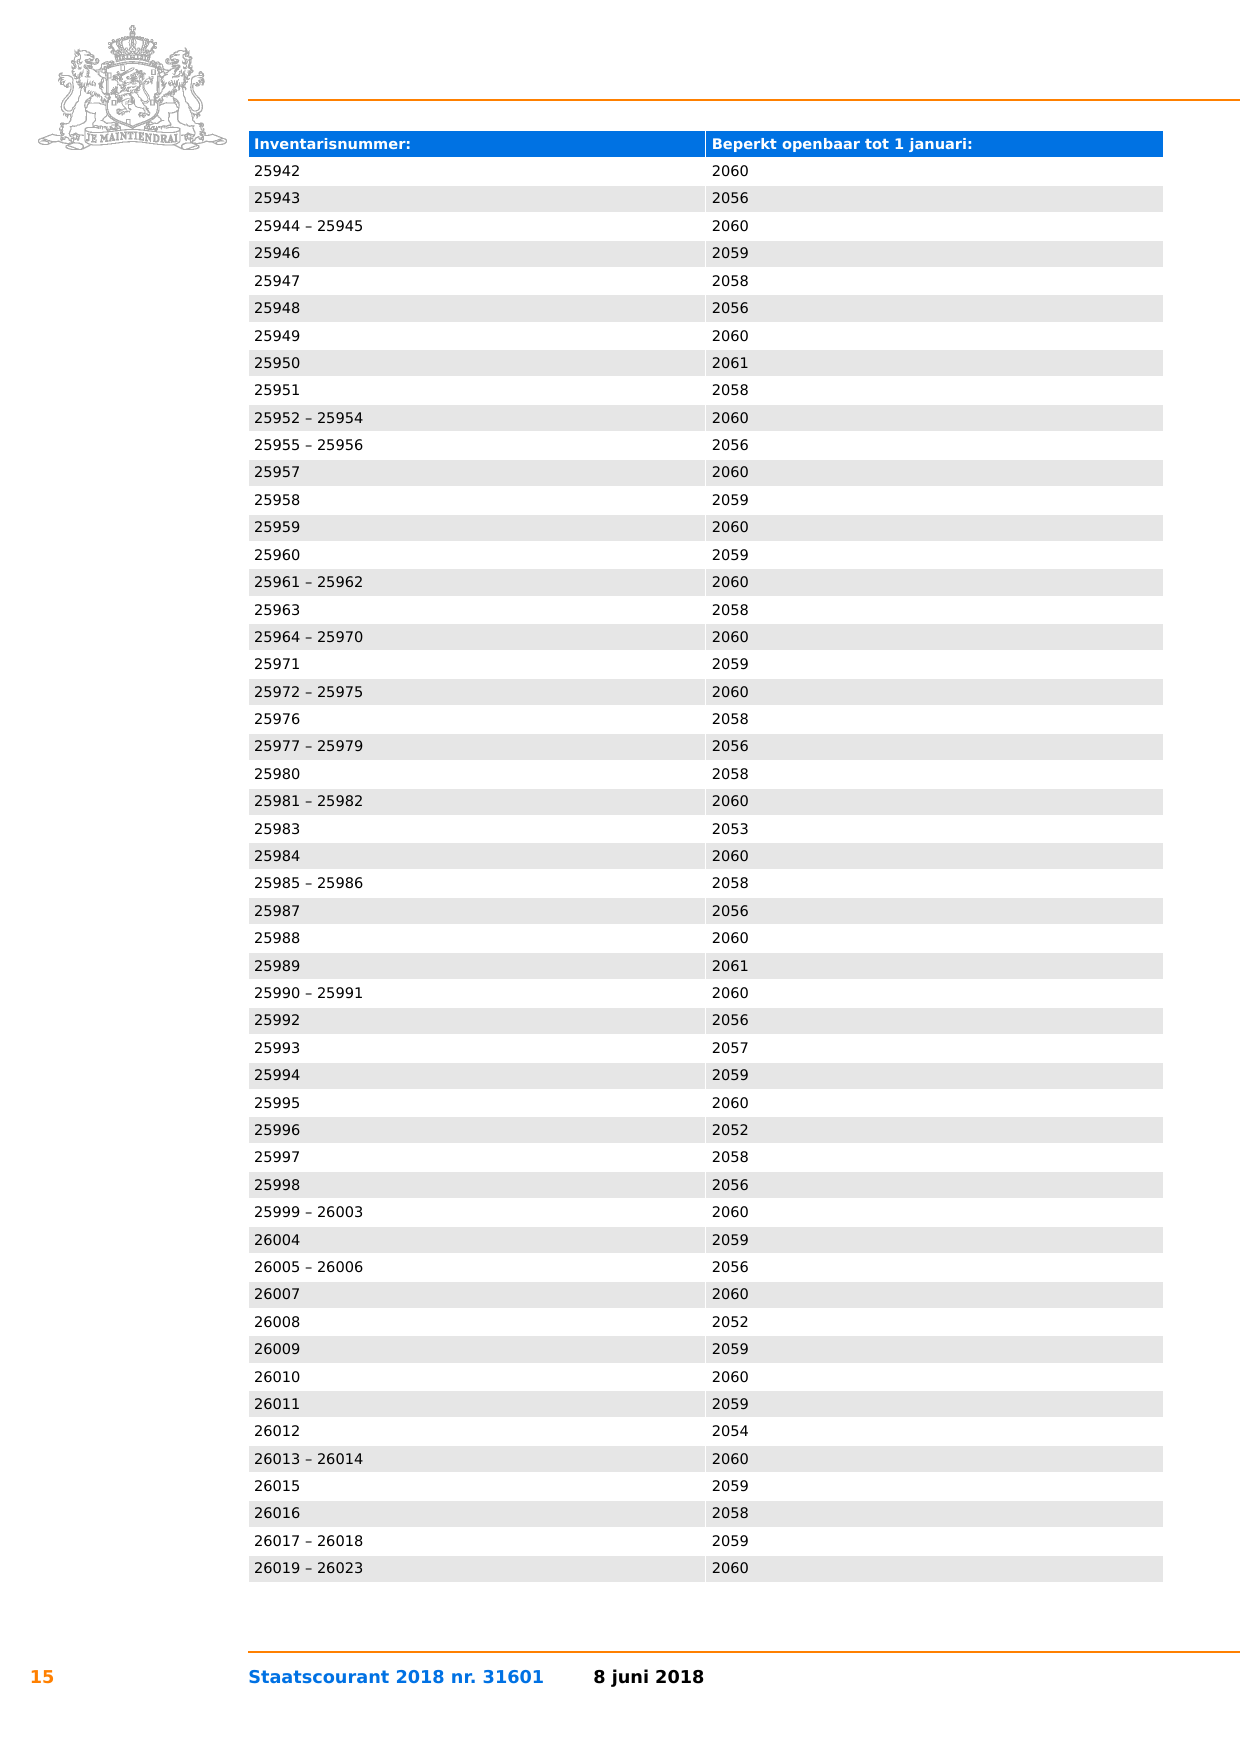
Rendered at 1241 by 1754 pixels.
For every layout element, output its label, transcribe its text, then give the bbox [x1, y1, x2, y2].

table_cell 25995 [249, 1090, 705, 1116]
table_cell 25988 [249, 925, 705, 952]
table_cell 2056 [706, 734, 1163, 760]
table_cell 25942 [249, 158, 705, 185]
table_cell 2058 [706, 268, 1163, 294]
table_cell 2056 [706, 186, 1163, 212]
table_cell 2059 [706, 1391, 1163, 1417]
table_cell 26005 – 26006 [249, 1254, 705, 1281]
table_header Beperkt openbaar tot 1 januari: [706, 131, 1163, 157]
table_cell 25944 – 25945 [249, 213, 705, 239]
table_cell 2053 [706, 816, 1163, 842]
table_cell 2058 [706, 761, 1163, 787]
table_cell 26012 [249, 1419, 705, 1445]
table_cell 25971 [249, 651, 705, 678]
table_cell 25964 – 25970 [249, 624, 705, 650]
table_cell 26010 [249, 1364, 705, 1390]
table_cell 2060 [706, 624, 1163, 650]
table_header Inventarisnummer: [249, 131, 705, 157]
table_cell 26004 [249, 1227, 705, 1253]
table_cell 25948 [249, 295, 705, 322]
table_cell 2059 [706, 241, 1163, 267]
table_cell 25981 – 25982 [249, 789, 705, 815]
table_cell 2060 [706, 679, 1163, 705]
table_cell 25959 [249, 515, 705, 541]
table_cell 2060 [706, 213, 1163, 239]
table_cell 25993 [249, 1035, 705, 1061]
table_cell 25960 [249, 542, 705, 568]
picture [38, 25, 227, 150]
table_cell 25950 [249, 350, 705, 376]
table_cell 25983 [249, 816, 705, 842]
table_cell 25996 [249, 1117, 705, 1143]
table_cell 25955 – 25956 [249, 432, 705, 459]
table_cell 26016 [249, 1501, 705, 1527]
table_cell 2061 [706, 953, 1163, 979]
table_cell 2056 [706, 1172, 1163, 1198]
table_cell 2060 [706, 460, 1163, 486]
table_cell 2059 [706, 1473, 1163, 1500]
table_cell 26019 – 26023 [249, 1556, 705, 1582]
table_cell 2061 [706, 350, 1163, 376]
table_cell 25984 [249, 843, 705, 869]
table_cell 25992 [249, 1008, 705, 1034]
table_cell 2058 [706, 871, 1163, 897]
table_cell 25997 [249, 1145, 705, 1171]
table_cell 25972 – 25975 [249, 679, 705, 705]
table_cell 25961 – 25962 [249, 569, 705, 596]
table_cell 2060 [706, 323, 1163, 349]
table_cell 2056 [706, 1254, 1163, 1281]
table_cell 2058 [706, 1145, 1163, 1171]
table_cell 26013 – 26014 [249, 1446, 705, 1472]
table_cell 2058 [706, 706, 1163, 733]
table_cell 2059 [706, 651, 1163, 678]
table_cell 25963 [249, 597, 705, 623]
table_cell 25943 [249, 186, 705, 212]
table_cell 26007 [249, 1282, 705, 1308]
table_cell 25976 [249, 706, 705, 733]
table_cell 2060 [706, 1282, 1163, 1308]
table_cell 2056 [706, 295, 1163, 322]
table_cell 2059 [706, 1336, 1163, 1363]
table_cell 2056 [706, 432, 1163, 459]
table_cell 2058 [706, 597, 1163, 623]
table_cell 26011 [249, 1391, 705, 1417]
table_cell 25990 – 25991 [249, 980, 705, 1007]
table_cell 2056 [706, 1008, 1163, 1034]
table_cell 25977 – 25979 [249, 734, 705, 760]
table_cell 25980 [249, 761, 705, 787]
table_cell 25998 [249, 1172, 705, 1198]
table_cell 2058 [706, 378, 1163, 404]
table_cell 2060 [706, 1199, 1163, 1226]
table_cell 2060 [706, 158, 1163, 185]
table_cell 26015 [249, 1473, 705, 1500]
table_cell 25957 [249, 460, 705, 486]
table_cell 26017 – 26018 [249, 1528, 705, 1554]
table_cell 25985 – 25986 [249, 871, 705, 897]
table_cell 25952 – 25954 [249, 405, 705, 431]
table_cell 26008 [249, 1309, 705, 1335]
table_cell 2060 [706, 1556, 1163, 1582]
table_cell 2060 [706, 569, 1163, 596]
table_cell 25958 [249, 487, 705, 513]
table_cell 2054 [706, 1419, 1163, 1445]
table_cell 2059 [706, 1528, 1163, 1554]
table_cell 25989 [249, 953, 705, 979]
table_cell 25999 – 26003 [249, 1199, 705, 1226]
table_cell 2052 [706, 1309, 1163, 1335]
table_cell 2058 [706, 1501, 1163, 1527]
table_cell 25994 [249, 1063, 705, 1089]
table_cell 2059 [706, 487, 1163, 513]
table_cell 2059 [706, 1227, 1163, 1253]
table_cell 2052 [706, 1117, 1163, 1143]
table_cell 2060 [706, 925, 1163, 952]
table_cell 2060 [706, 1090, 1163, 1116]
table_cell 25949 [249, 323, 705, 349]
table_cell 25947 [249, 268, 705, 294]
table_cell 2059 [706, 542, 1163, 568]
table_cell 2056 [706, 898, 1163, 924]
table_cell 25987 [249, 898, 705, 924]
table_cell 26009 [249, 1336, 705, 1363]
table_cell 2057 [706, 1035, 1163, 1061]
table_cell 2060 [706, 405, 1163, 431]
table_cell 2059 [706, 1063, 1163, 1089]
table_cell 2060 [706, 789, 1163, 815]
table_cell 2060 [706, 843, 1163, 869]
table_cell 25951 [249, 378, 705, 404]
table_cell 2060 [706, 1446, 1163, 1472]
table_cell 25946 [249, 241, 705, 267]
table_cell 2060 [706, 1364, 1163, 1390]
table_cell 2060 [706, 980, 1163, 1007]
table_cell 2060 [706, 515, 1163, 541]
